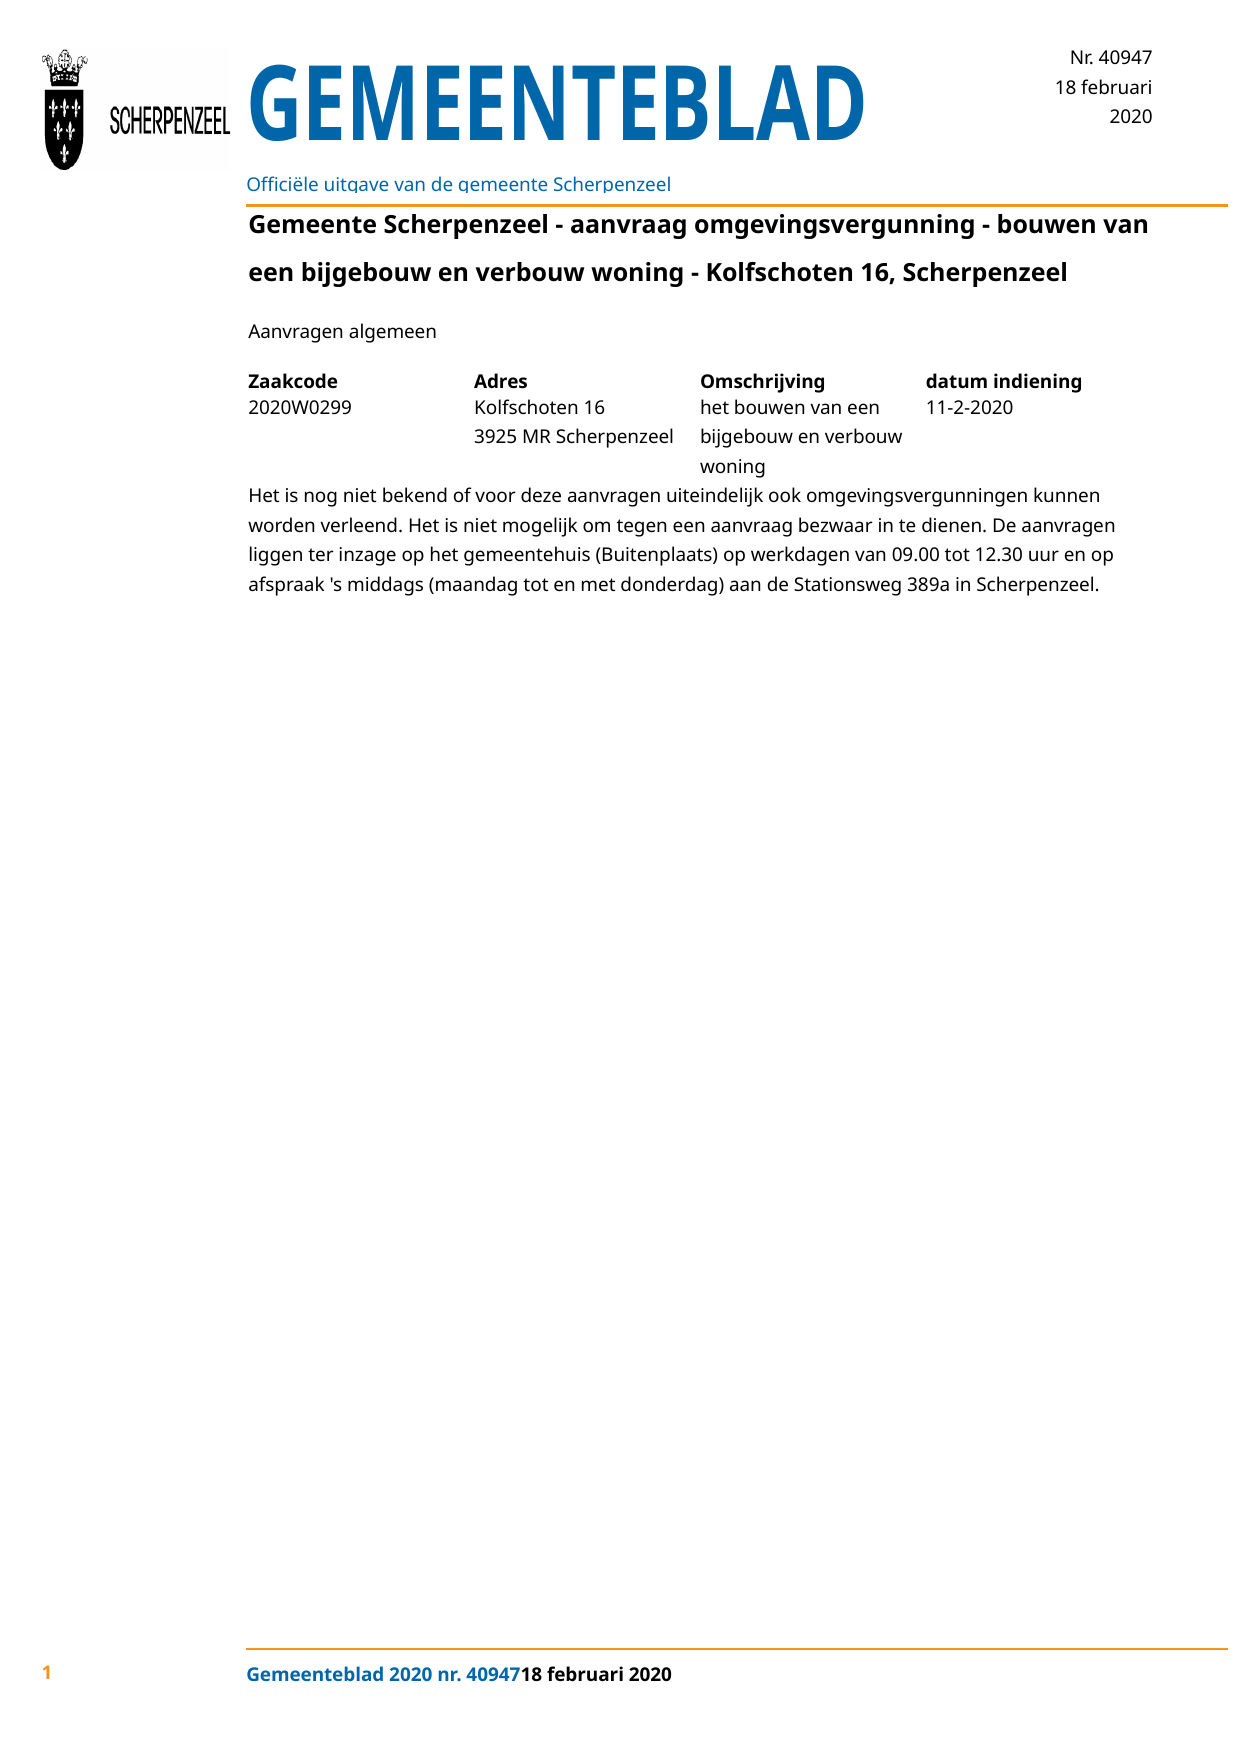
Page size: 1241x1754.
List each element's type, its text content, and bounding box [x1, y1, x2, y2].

table_cell 11-2-2020 [926, 394, 1152, 479]
table_header Adres [474, 369, 700, 394]
text Aanvragen algemeen [248, 318, 1152, 344]
picture [41, 47, 231, 172]
table_header Omschrijving [700, 369, 926, 394]
text Gemeente Scherpenzeel - aanvraag omgevingsvergunning - bouwen van een bijgebouw en verbouw woning - Kolfschoten 16, Scherpenzeel [248, 207, 1152, 288]
table_cell het bouwen van een bijgebouw en verbouw woning [700, 394, 926, 479]
text Het is nog niet bekend of voor deze aanvragen uiteindelijk ook omgevingsvergunningen kunnen worden verleend. Het is niet mogelijk om tegen een aanvraag bezwaar in te dienen. De aanvragen liggen ter inzage op het gemeentehuis (Buitenplaats) op werkdagen van 09.00 tot 12.30 uur en op afspraak 's middags (maandag tot en met donderdag) aan de Stationsweg 389a in Scherpenzeel. [248, 482, 1152, 597]
table_cell Kolfschoten 16 3925 MR Scherpenzeel [474, 394, 700, 479]
table_header datum indiening [926, 369, 1152, 394]
table_header Zaakcode [248, 369, 474, 394]
table_cell 2020W0299 [248, 394, 474, 479]
